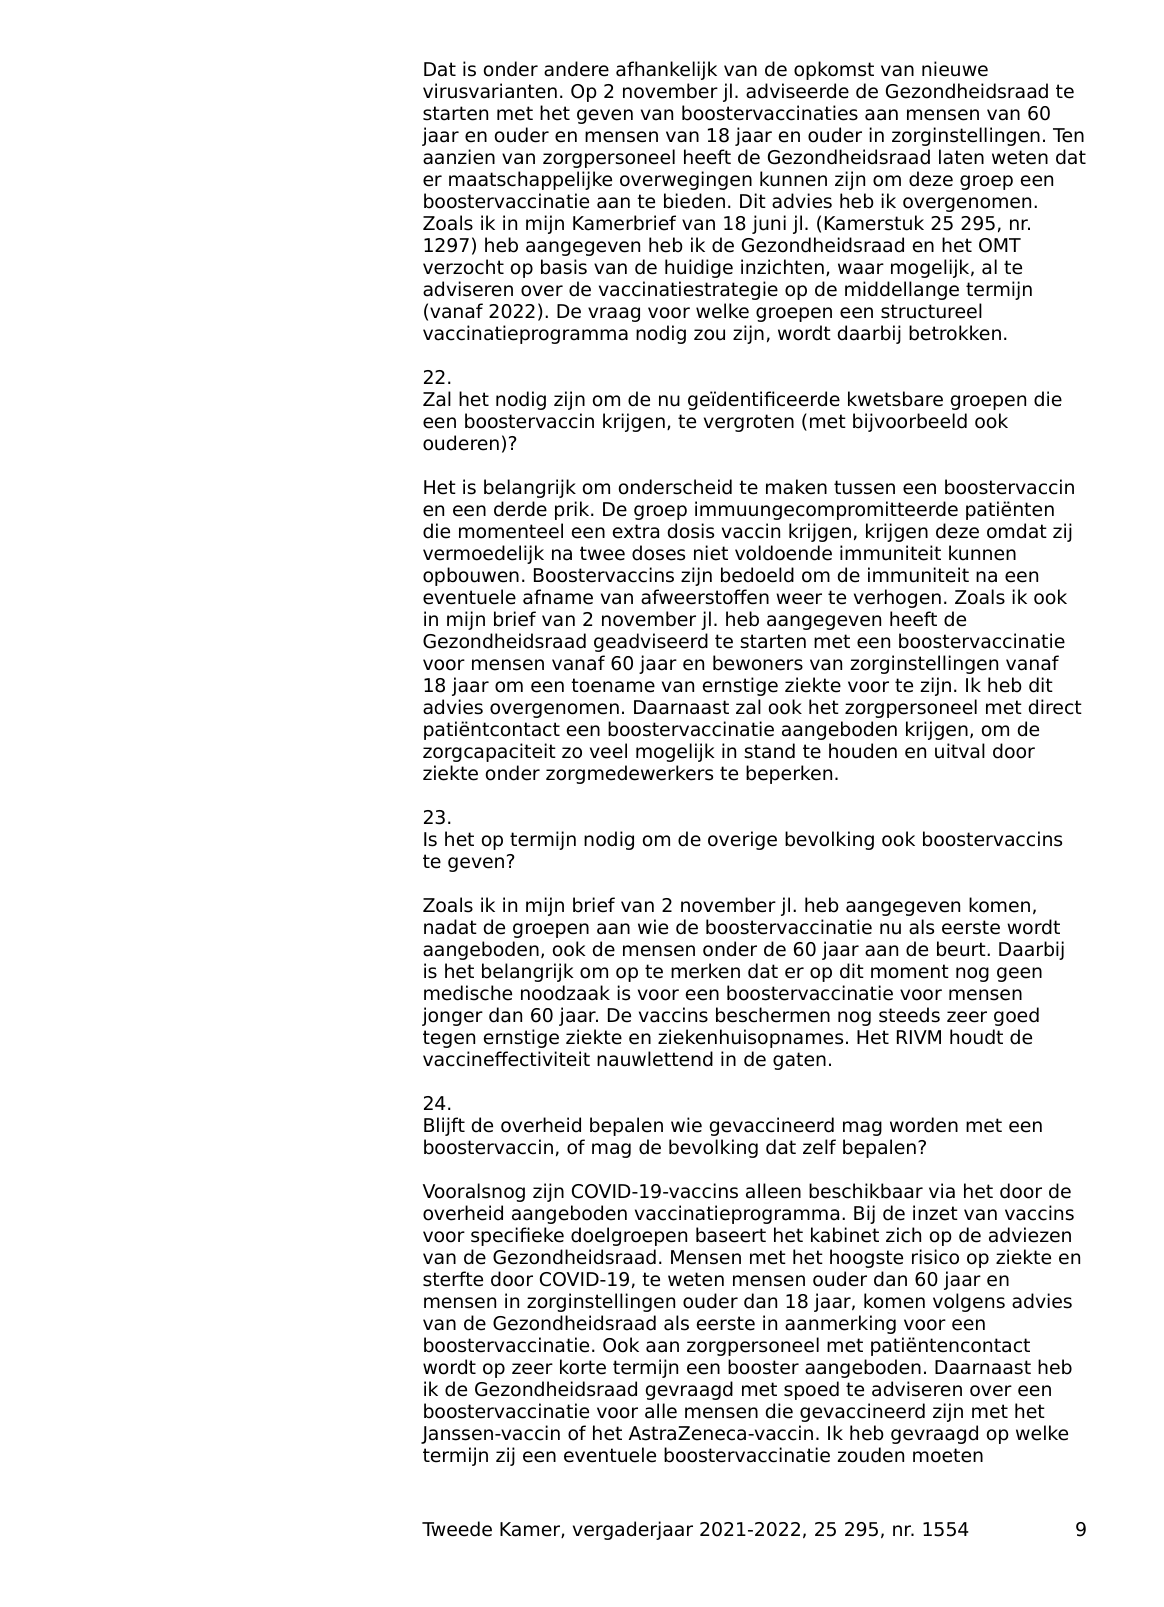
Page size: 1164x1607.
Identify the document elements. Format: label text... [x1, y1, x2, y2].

text Blijft de overheid bepalen wie gevaccineerd mag worden met een boostervaccin, of mag de bevolking dat zelf bepalen? [422, 1115, 1087, 1159]
text 24. [422, 1093, 1087, 1115]
text Het is belangrijk om onderscheid te maken tussen een boostervaccin en een derde prik. De groep immuungecompromitteerde patiënten die momenteel een extra dosis vaccin krijgen, krijgen deze omdat zij vermoedelijk na twee doses niet voldoende immuniteit kunnen opbouwen. Boostervaccins zijn bedoeld om de immuniteit na een eventuele afname van afweerstoffen weer te verhogen. Zoals ik ook in mijn brief van 2 november jl. heb aangegeven heeft de Gezondheidsraad geadviseerd te starten met een boostervaccinatie voor mensen vanaf 60 jaar en bewoners van zorginstellingen vanaf 18 jaar om een toename van ernstige ziekte voor te zijn. Ik heb dit advies overgenomen. Daarnaast zal ook het zorgpersoneel met direct patiëntcontact een boostervaccinatie aangeboden krijgen, om de zorgcapaciteit zo veel mogelijk in stand te houden en uitval door ziekte onder zorgmedewerkers te beperken. [422, 477, 1087, 785]
text 23. [422, 807, 1087, 829]
text 22. [422, 367, 1087, 389]
text Dat is onder andere afhankelijk van de opkomst van nieuwe virusvarianten. Op 2 november jl. adviseerde de Gezondheidsraad te starten met het geven van boostervaccinaties aan mensen van 60 jaar en ouder en mensen van 18 jaar en ouder in zorginstellingen. Ten aanzien van zorgpersoneel heeft de Gezondheidsraad laten weten dat er maatschappelijke overwegingen kunnen zijn om deze groep een boostervaccinatie aan te bieden. Dit advies heb ik overgenomen. Zoals ik in mijn Kamerbrief van 18 juni jl. (Kamerstuk 25 295, nr. 1297) heb aangegeven heb ik de Gezondheidsraad en het OMT verzocht op basis van de huidige inzichten, waar mogelijk, al te adviseren over de vaccinatiestrategie op de middellange termijn (vanaf 2022). De vraag voor welke groepen een structureel vaccinatieprogramma nodig zou zijn, wordt daarbij betrokken. [422, 59, 1087, 345]
text Vooralsnog zijn COVID-19-vaccins alleen beschikbaar via het door de overheid aangeboden vaccinatieprogramma. Bij de inzet van vaccins voor specifieke doelgroepen baseert het kabinet zich op de adviezen van de Gezondheidsraad. Mensen met het hoogste risico op ziekte en sterfte door COVID-19, te weten mensen ouder dan 60 jaar en mensen in zorginstellingen ouder dan 18 jaar, komen volgens advies van de Gezondheidsraad als eerste in aanmerking voor een boostervaccinatie. Ook aan zorgpersoneel met patiëntencontact wordt op zeer korte termijn een booster aangeboden. Daarnaast heb ik de Gezondheidsraad gevraagd met spoed te adviseren over een boostervaccinatie voor alle mensen die gevaccineerd zijn met het Janssen-vaccin of het AstraZeneca-vaccin. Ik heb gevraagd op welke termijn zij een eventuele boostervaccinatie zouden moeten [422, 1181, 1087, 1467]
text Zoals ik in mijn brief van 2 november jl. heb aangegeven komen, nadat de groepen aan wie de boostervaccinatie nu als eerste wordt aangeboden, ook de mensen onder de 60 jaar aan de beurt. Daarbij is het belangrijk om op te merken dat er op dit moment nog geen medische noodzaak is voor een boostervaccinatie voor mensen jonger dan 60 jaar. De vaccins beschermen nog steeds zeer goed tegen ernstige ziekte en ziekenhuisopnames. Het RIVM houdt de vaccineffectiviteit nauwlettend in de gaten. [422, 895, 1087, 1071]
text Zal het nodig zijn om de nu geïdentificeerde kwetsbare groepen die een boostervaccin krijgen, te vergroten (met bijvoorbeeld ook ouderen)? [422, 389, 1087, 455]
text Is het op termijn nodig om de overige bevolking ook boostervaccins te geven? [422, 829, 1087, 873]
